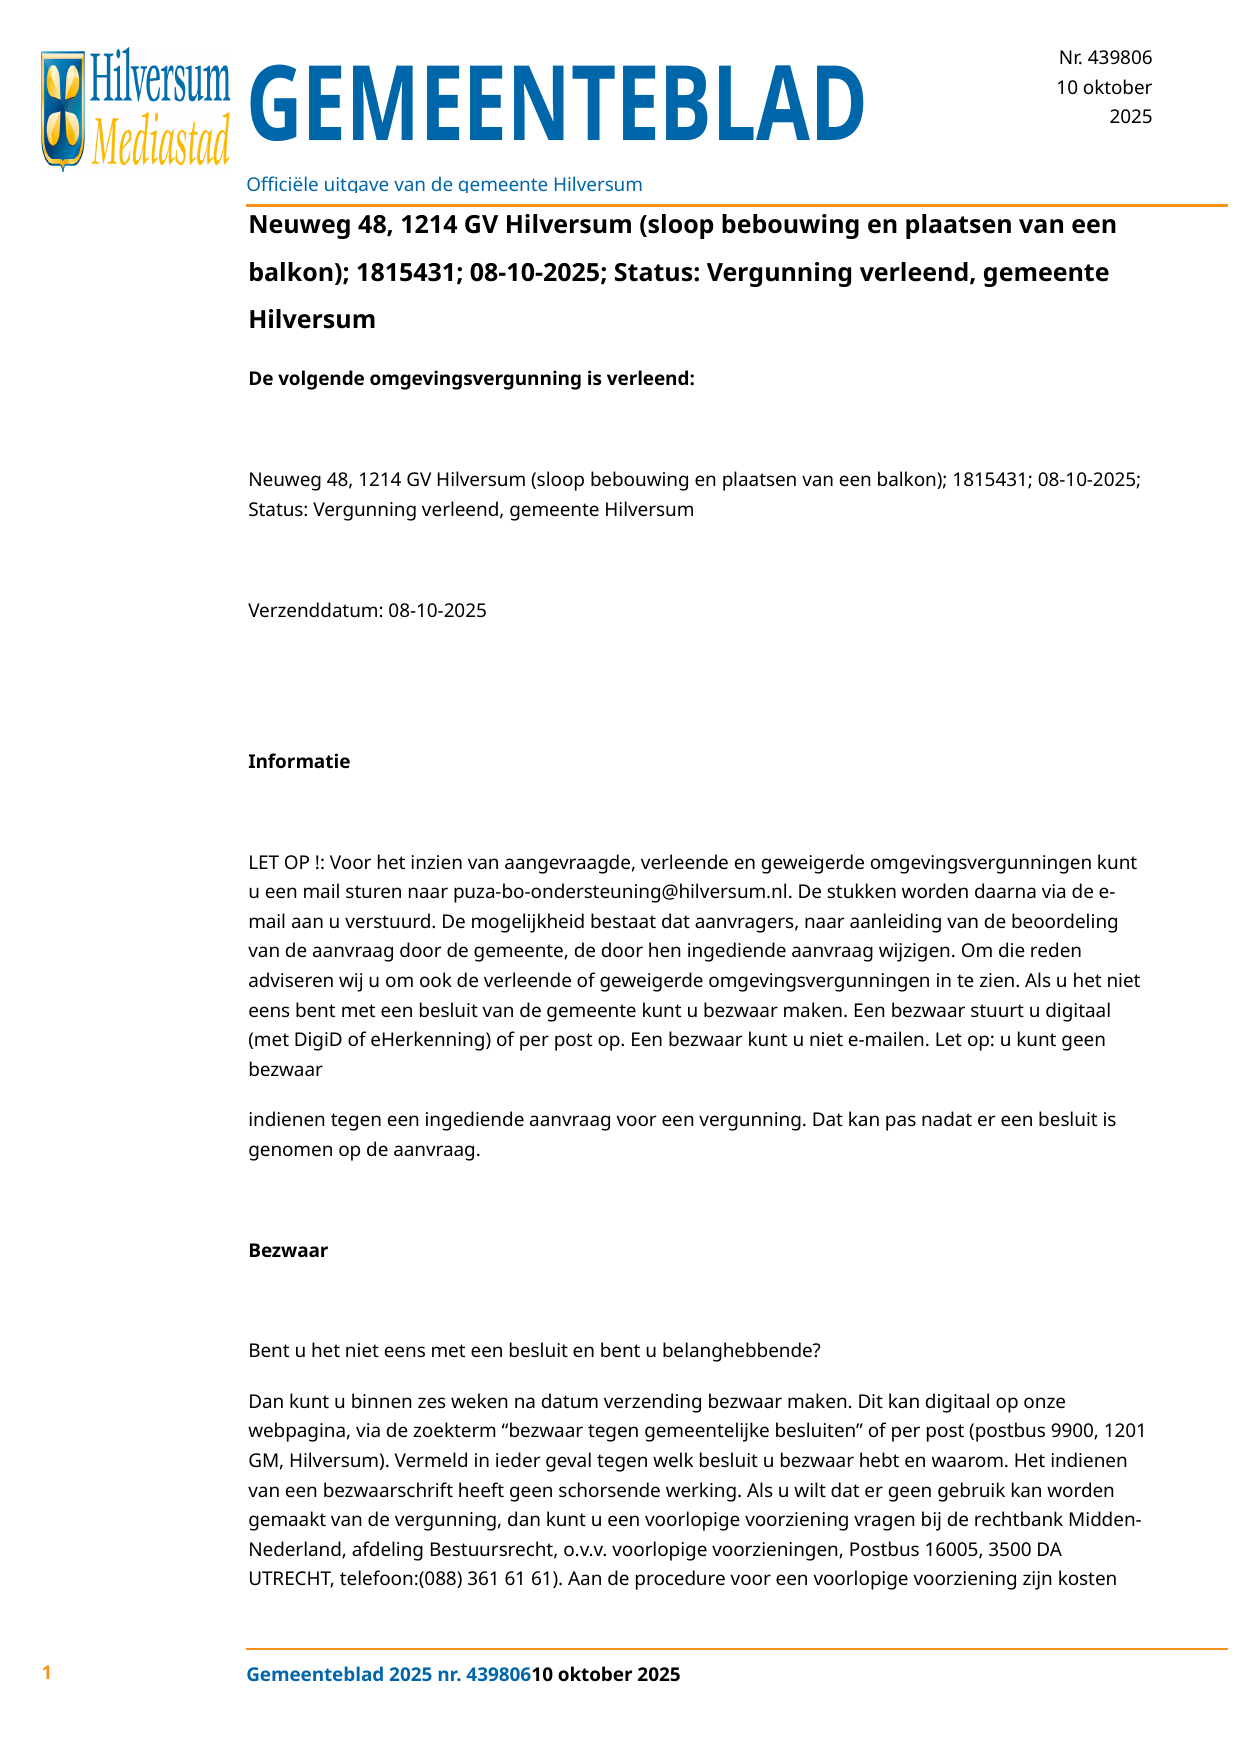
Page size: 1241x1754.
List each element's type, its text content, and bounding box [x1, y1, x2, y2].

text Neuweg 48, 1214 GV Hilversum (sloop bebouwing en plaatsen van een balkon); 1815431; 08-10-2025; Status: Vergunning verleend, gemeente Hilversum [248, 466, 1152, 522]
text indienen tegen een ingediende aanvraag voor een vergunning. Dat kan pas nadat er een besluit is genomen op de aanvraag. [248, 1106, 1152, 1162]
text Neuweg 48, 1214 GV Hilversum (sloop bebouwing en plaatsen van een balkon); 1815431; 08-10-2025; Status: Vergunning verleend, gemeente Hilversum [248, 207, 1152, 336]
picture [41, 47, 231, 172]
text Bezwaar [248, 1237, 1152, 1262]
text LET OP !: Voor het inzien van aangevraagde, verleende en geweigerde omgevingsvergunningen kunt u een mail sturen naar puza-bo-ondersteuning@hilversum.nl. De stukken worden daarna via de e-mail aan u verstuurd. De mogelijkheid bestaat dat aanvragers, naar aanleiding van de beoordeling van de aanvraag door de gemeente, de door hen ingediende aanvraag wijzigen. Om die reden adviseren wij u om ook de verleende of geweigerde omgevingsvergunningen in te zien. Als u het niet eens bent met een besluit van de gemeente kunt u bezwaar maken. Een bezwaar stuurt u digitaal (met DigiD of eHerkenning) of per post op. Een bezwaar kunt u niet e-mailen. Let op: u kunt geen bezwaar [248, 849, 1152, 1082]
text Dan kunt u binnen zes weken na datum verzending bezwaar maken. Dit kan digitaal op onze webpagina, via de zoekterm “bezwaar tegen gemeentelijke besluiten” of per post (postbus 9900, 1201 GM, Hilversum). Vermeld in ieder geval tegen welk besluit u bezwaar hebt en waarom. Het indienen van een bezwaarschrift heeft geen schorsende werking. Als u wilt dat er geen gebruik kan worden gemaakt van de vergunning, dan kunt u een voorlopige voorziening vragen bij de rechtbank Midden-Nederland, afdeling Bestuursrecht, o.v.v. voorlopige voorzieningen, Postbus 16005, 3500 DA UTRECHT, telefoon:(088) 361 61 61). Aan de procedure voor een voorlopige voorziening zijn kosten [248, 1388, 1152, 1591]
text Informatie [248, 748, 1152, 774]
text Verzenddatum: 08-10-2025 [248, 597, 1152, 622]
text Bent u het niet eens met een besluit en bent u belanghebbende? [248, 1338, 1152, 1363]
text De volgende omgevingsvergunning is verleend: [248, 366, 1152, 391]
